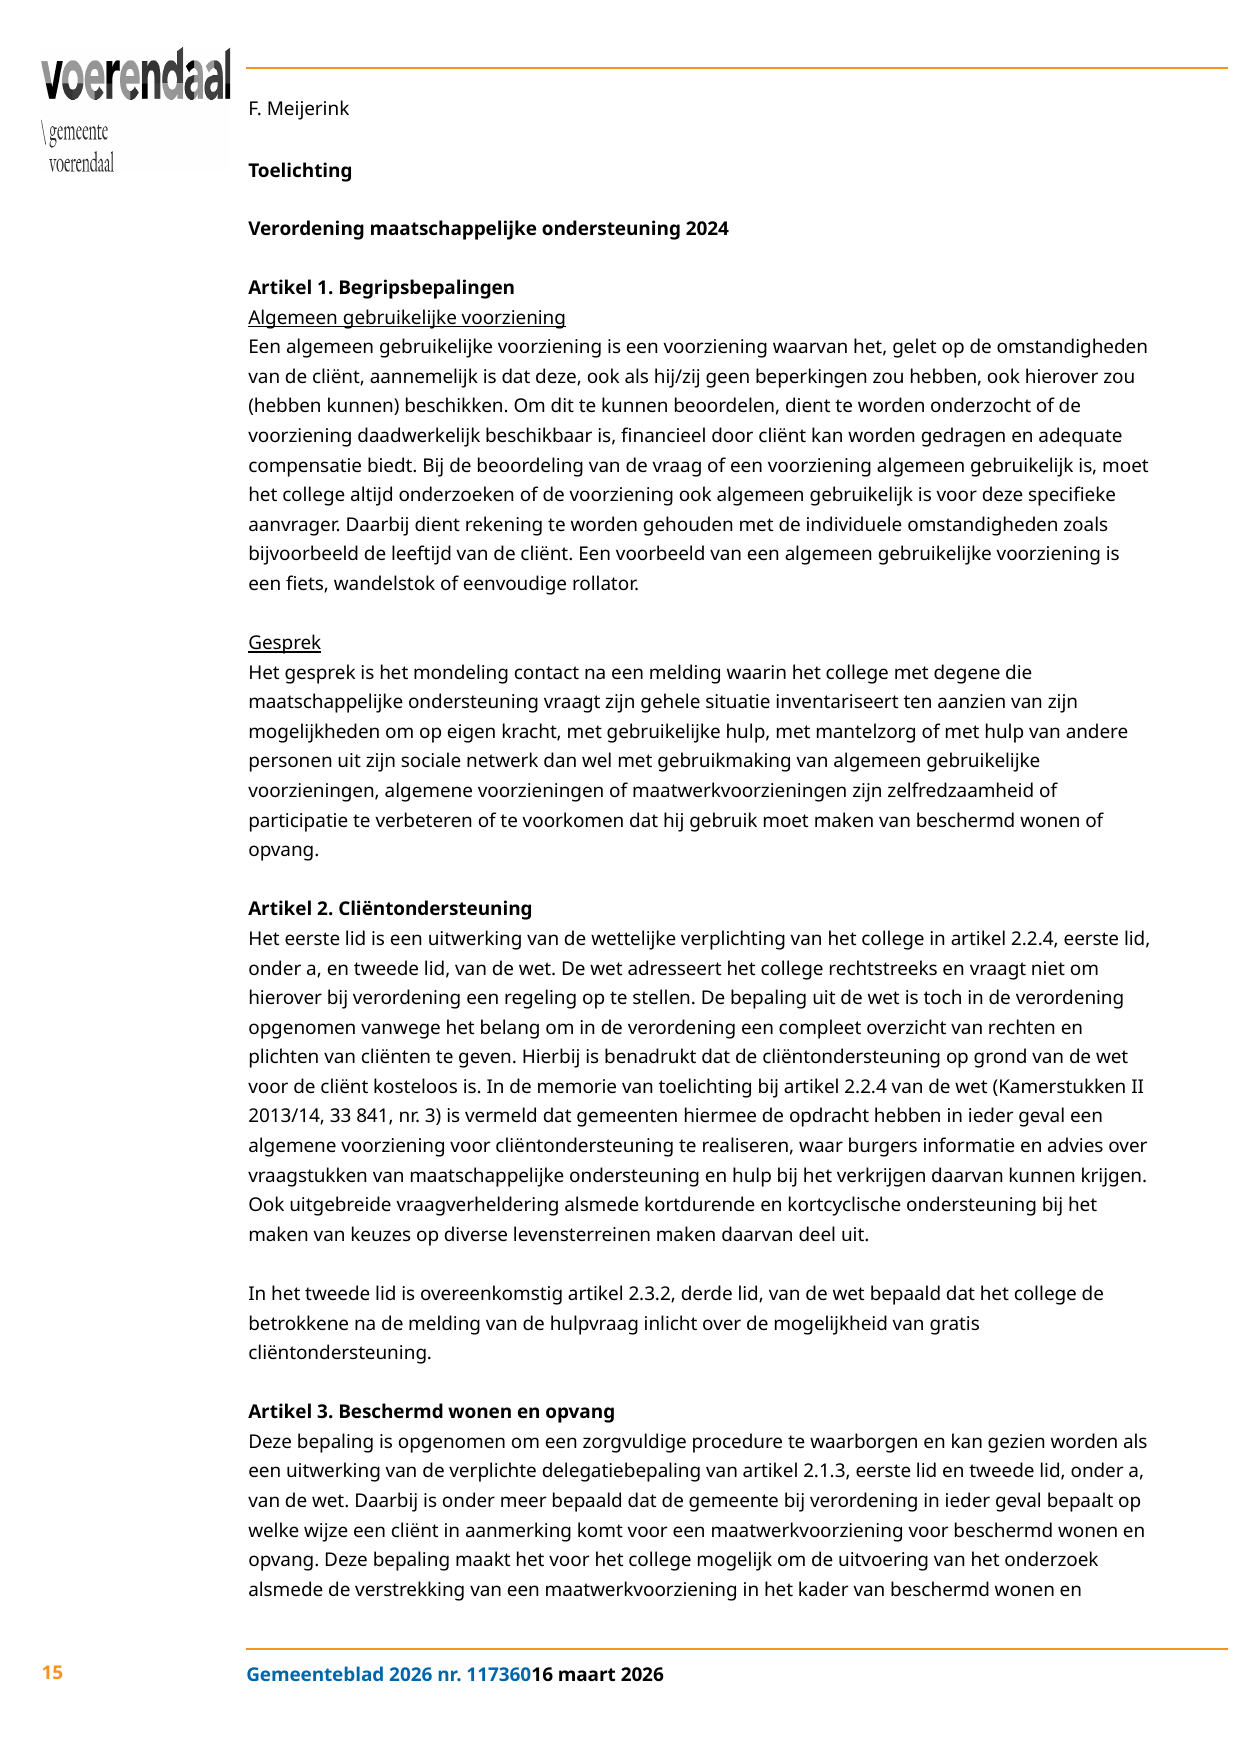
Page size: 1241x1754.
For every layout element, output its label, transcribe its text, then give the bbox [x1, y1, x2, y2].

text Deze bepaling is opgenomen om een zorgvuldige procedure te waarborgen en kan gezien worden als een uitwerking van de verplichte delegatiebepaling van artikel 2.1.3, eerste lid en tweede lid, onder a, van de wet. Daarbij is onder meer bepaald dat de gemeente bij verordening in ieder geval bepaalt op welke wijze een cliënt in aanmerking komt voor een maatwerkvoorziening voor beschermd wonen en opvang. Deze bepaling maakt het voor het college mogelijk om de uitvoering van het onderzoek alsmede de verstrekking van een maatwerkvoorziening in het kader van beschermd wonen en [248, 1428, 1152, 1602]
text Het gesprek is het mondeling contact na een melding waarin het college met degene die maatschappelijke ondersteuning vraagt zijn gehele situatie inventariseert ten aanzien van zijn mogelijkheden om op eigen kracht, met gebruikelijke hulp, met mantelzorg of met hulp van andere personen uit zijn sociale netwerk dan wel met gebruikmaking van algemeen gebruikelijke voorzieningen, algemene voorzieningen of maatwerkvoorzieningen zijn zelfredzaamheid of participatie te verbeteren of te voorkomen dat hij gebruik moet maken van beschermd wonen of opvang. [248, 659, 1152, 862]
text Het eerste lid is een uitwerking van de wettelijke verplichting van het college in artikel 2.2.4, eerste lid, onder a, en tweede lid, van de wet. De wet adresseert het college rechtstreeks en vraagt niet om hierover bij verordening een regeling op te stellen. De bepaling uit de wet is toch in de verordening opgenomen vanwege het belang om in de verordening een compleet overzicht van rechten en plichten van cliënten te geven. Hierbij is benadrukt dat de cliëntondersteuning op grond van de wet voor de cliënt kosteloos is. In de memorie van toelichting bij artikel 2.2.4 van de wet (Kamerstukken II 2013/14, 33 841, nr. 3) is vermeld dat gemeenten hiermee de opdracht hebben in ieder geval een algemene voorziening voor cliëntondersteuning te realiseren, waar burgers informatie en advies over vraagstukken van maatschappelijke ondersteuning en hulp bij het verkrijgen daarvan kunnen krijgen. Ook uitgebreide vraagverheldering alsmede kortdurende en kortcyclische ondersteuning bij het maken van keuzes op diverse levensterreinen maken daarvan deel uit. [248, 925, 1152, 1247]
text F. Meijerink [248, 95, 1152, 121]
picture [41, 47, 231, 172]
text Artikel 1. Begripsbepalingen [248, 274, 1152, 300]
text Toelichting [248, 146, 1152, 186]
text Artikel 2. Cliëntondersteuning [248, 896, 1152, 921]
text Algemeen gebruikelijke voorziening [248, 304, 1152, 329]
text Verordening maatschappelijke ondersteuning 2024 [248, 215, 1152, 241]
text Artikel 3. Beschermd wonen en opvang [248, 1398, 1152, 1424]
text In het tweede lid is overeenkomstig artikel 2.3.2, derde lid, van de wet bepaald dat het college de betrokkene na de melding van de hulpvraag inlicht over de mogelijkheid van gratis cliëntondersteuning. [248, 1280, 1152, 1365]
text Gesprek [248, 629, 1152, 655]
text Een algemeen gebruikelijke voorziening is een voorziening waarvan het, gelet op de omstandigheden van de cliënt, aannemelijk is dat deze, ook als hij/zij geen beperkingen zou hebben, ook hierover zou (hebben kunnen) beschikken. Om dit te kunnen beoordelen, dient te worden onderzocht of de voorziening daadwerkelijk beschikbaar is, financieel door cliënt kan worden gedragen en adequate compensatie biedt. Bij de beoordeling van de vraag of een voorziening algemeen gebruikelijk is, moet het college altijd onderzoeken of de voorziening ook algemeen gebruikelijk is voor deze specifieke aanvrager. Daarbij dient rekening te worden gehouden met de individuele omstandigheden zoals bijvoorbeeld de leeftijd van de cliënt. Een voorbeeld van een algemeen gebruikelijke voorziening is een fiets, wandelstok of eenvoudige rollator. [248, 333, 1152, 596]
